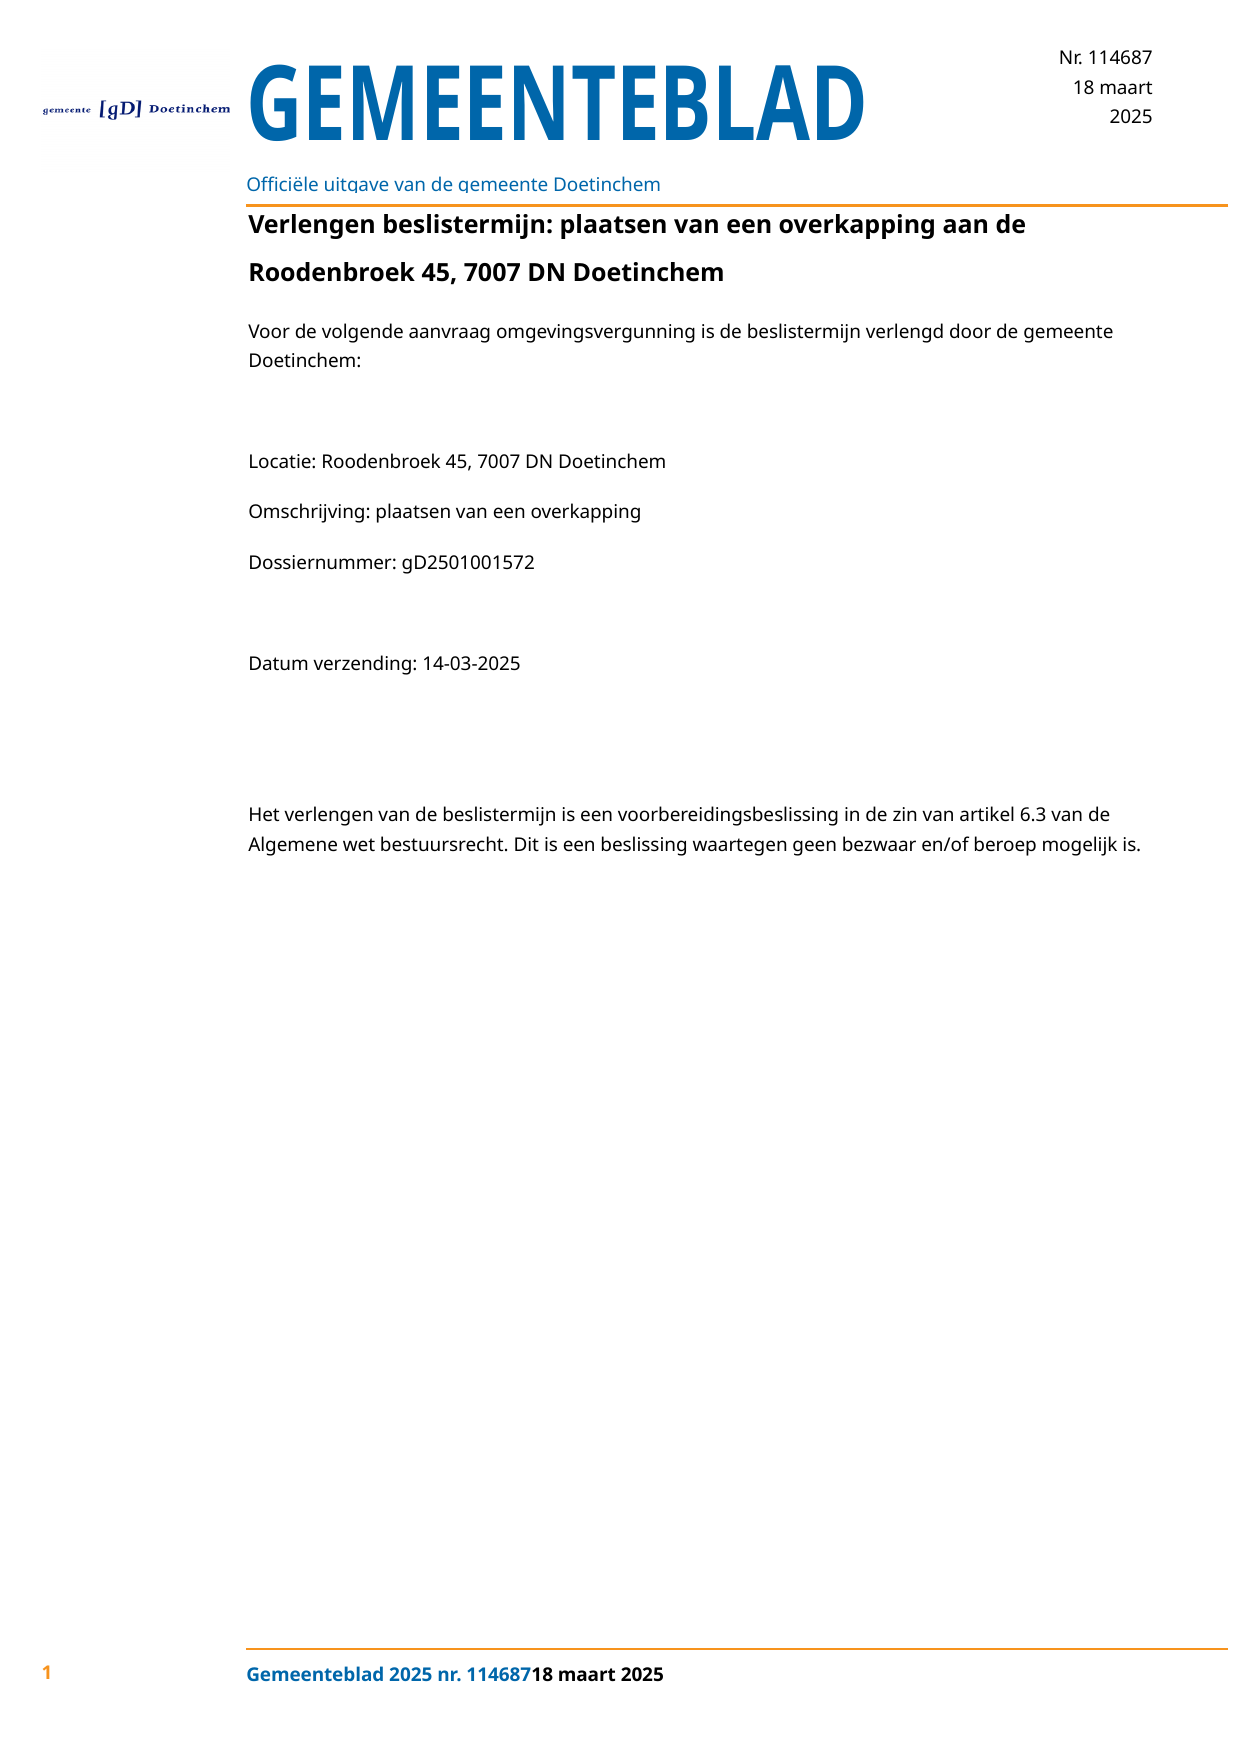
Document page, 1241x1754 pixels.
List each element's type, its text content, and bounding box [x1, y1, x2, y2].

text Het verlengen van de beslistermijn is een voorbereidingsbeslissing in de zin van artikel 6.3 van de Algemene wet bestuursrecht. Dit is een beslissing waartegen geen bezwaar en/of beroep mogelijk is. [248, 801, 1152, 857]
text Dossiernummer: gD2501001572 [248, 549, 1152, 575]
text Verlengen beslistermijn: plaatsen van een overkapping aan de Roodenbroek 45, 7007 DN Doetinchem [248, 207, 1152, 288]
text Locatie: Roodenbroek 45, 7007 DN Doetinchem [248, 448, 1152, 474]
text Datum verzending: 14-03-2025 [248, 650, 1152, 676]
picture [41, 47, 231, 172]
text Voor de volgende aanvraag omgevingsvergunning is de beslistermijn verlengd door de gemeente Doetinchem: [248, 318, 1152, 373]
text Omschrijving: plaatsen van een overkapping [248, 499, 1152, 524]
